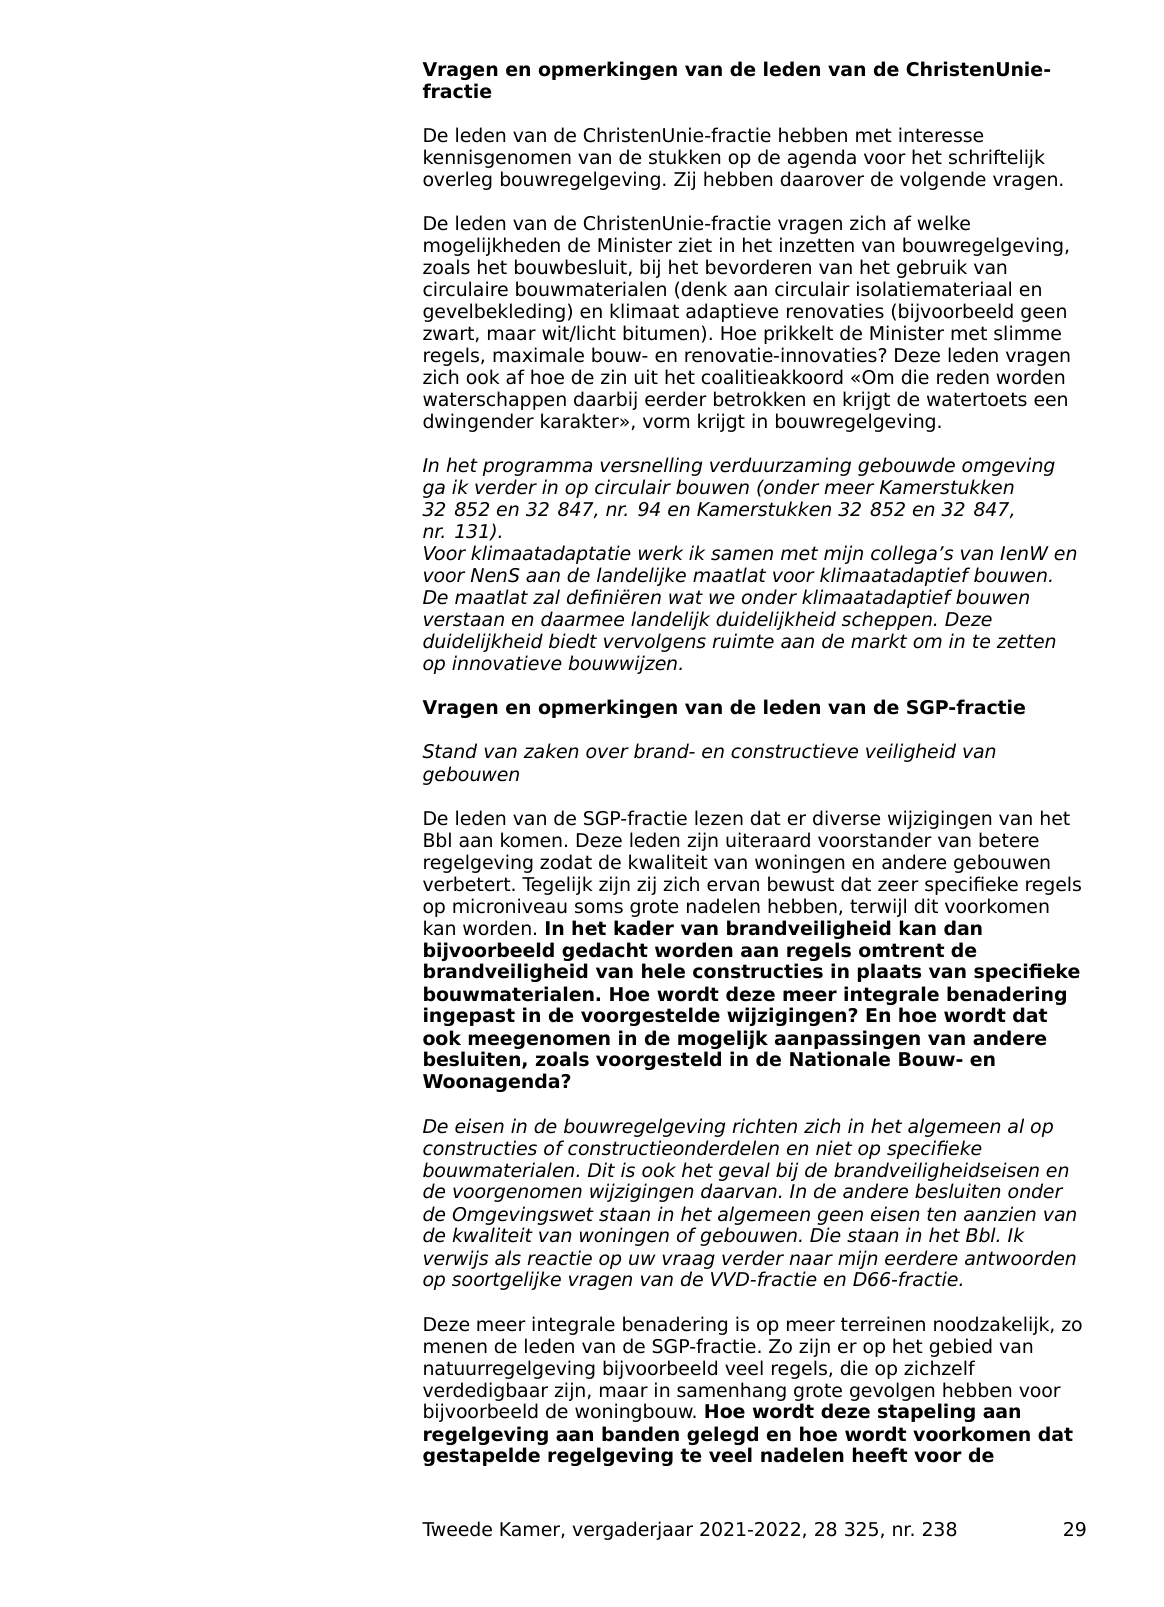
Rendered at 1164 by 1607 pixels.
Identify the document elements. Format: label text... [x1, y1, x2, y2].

subtitle Vragen en opmerkingen van de leden van de ChristenUnie-fractie [422, 59, 1087, 103]
text De leden van de SGP-fractie lezen dat er diverse wijzigingen van het Bbl aan komen. Deze leden zijn uiteraard voorstander van betere regelgeving zodat de kwaliteit van woningen en andere gebouwen verbetert. Tegelijk zijn zij zich ervan bewust dat zeer specifieke regels op microniveau soms grote nadelen hebben, terwijl dit voorkomen kan worden. In het kader van brandveiligheid kan dan bijvoorbeeld gedacht worden aan regels omtrent de brandveiligheid van hele constructies in plaats van specifieke bouwmaterialen. Hoe wordt deze meer integrale benadering ingepast in de voorgestelde wijzigingen? En hoe wordt dat ook meegenomen in de mogelijk aanpassingen van andere besluiten, zoals voorgesteld in de Nationale Bouw- en Woonagenda? [422, 808, 1087, 1093]
text Deze meer integrale benadering is op meer terreinen noodzakelijk, zo menen de leden van de SGP-fractie. Zo zijn er op het gebied van natuurregelgeving bijvoorbeeld veel regels, die op zichzelf verdedigbaar zijn, maar in samenhang grote gevolgen hebben voor bijvoorbeeld de woningbouw. Hoe wordt deze stapeling aan regelgeving aan banden gelegd en hoe wordt voorkomen dat gestapelde regelgeving te veel nadelen heeft voor de [422, 1313, 1087, 1467]
text De leden van de ChristenUnie-fractie hebben met interesse kennisgenomen van de stukken op de agenda voor het schriftelijk overleg bouwregelgeving. Zij hebben daarover de volgende vragen. [422, 125, 1087, 191]
text De eisen in de bouwregelgeving richten zich in het algemeen al op constructies of constructieonderdelen en niet op specifieke bouwmaterialen. Dit is ook het geval bij de brandveiligheidseisen en de voorgenomen wijzigingen daarvan. In de andere besluiten onder de Omgevingswet staan in het algemeen geen eisen ten aanzien van de kwaliteit van woningen of gebouwen. Die staan in het Bbl. Ik verwijs als reactie op uw vraag verder naar mijn eerdere antwoorden op soortgelijke vragen van de VVD-fractie en D66-fractie. [422, 1116, 1087, 1291]
text Voor klimaatadaptatie werk ik samen met mijn collega’s van IenW en voor NenS aan de landelijke maatlat voor klimaatadaptief bouwen. De maatlat zal definiëren wat we onder klimaatadaptief bouwen verstaan en daarmee landelijk duidelijkheid scheppen. Deze duidelijkheid biedt vervolgens ruimte aan de markt om in te zetten op innovatieve bouwwijzen. [422, 543, 1087, 675]
subtitle Stand van zaken over brand- en constructieve veiligheid van gebouwen [422, 741, 1087, 785]
text De leden van de ChristenUnie-fractie vragen zich af welke mogelijkheden de Minister ziet in het inzetten van bouwregelgeving, zoals het bouwbesluit, bij het bevorderen van het gebruik van circulaire bouwmaterialen (denk aan circulair isolatiemateriaal en gevelbekleding) en klimaat adaptieve renovaties (bijvoorbeeld geen zwart, maar wit/licht bitumen). Hoe prikkelt de Minister met slimme regels, maximale bouw- en renovatie-innovaties? Deze leden vragen zich ook af hoe de zin uit het coalitieakkoord «Om die reden worden waterschappen daarbij eerder betrokken en krijgt de watertoets een dwingender karakter», vorm krijgt in bouwregelgeving. [422, 213, 1087, 433]
text In het programma versnelling verduurzaming gebouwde omgeving ga ik verder in op circulair bouwen (onder meer Kamerstukken 32 852 en 32 847, nr. 94 en Kamerstukken 32 852 en 32 847, nr. 131). [422, 455, 1087, 543]
subtitle Vragen en opmerkingen van de leden van de SGP-fractie [422, 697, 1087, 719]
